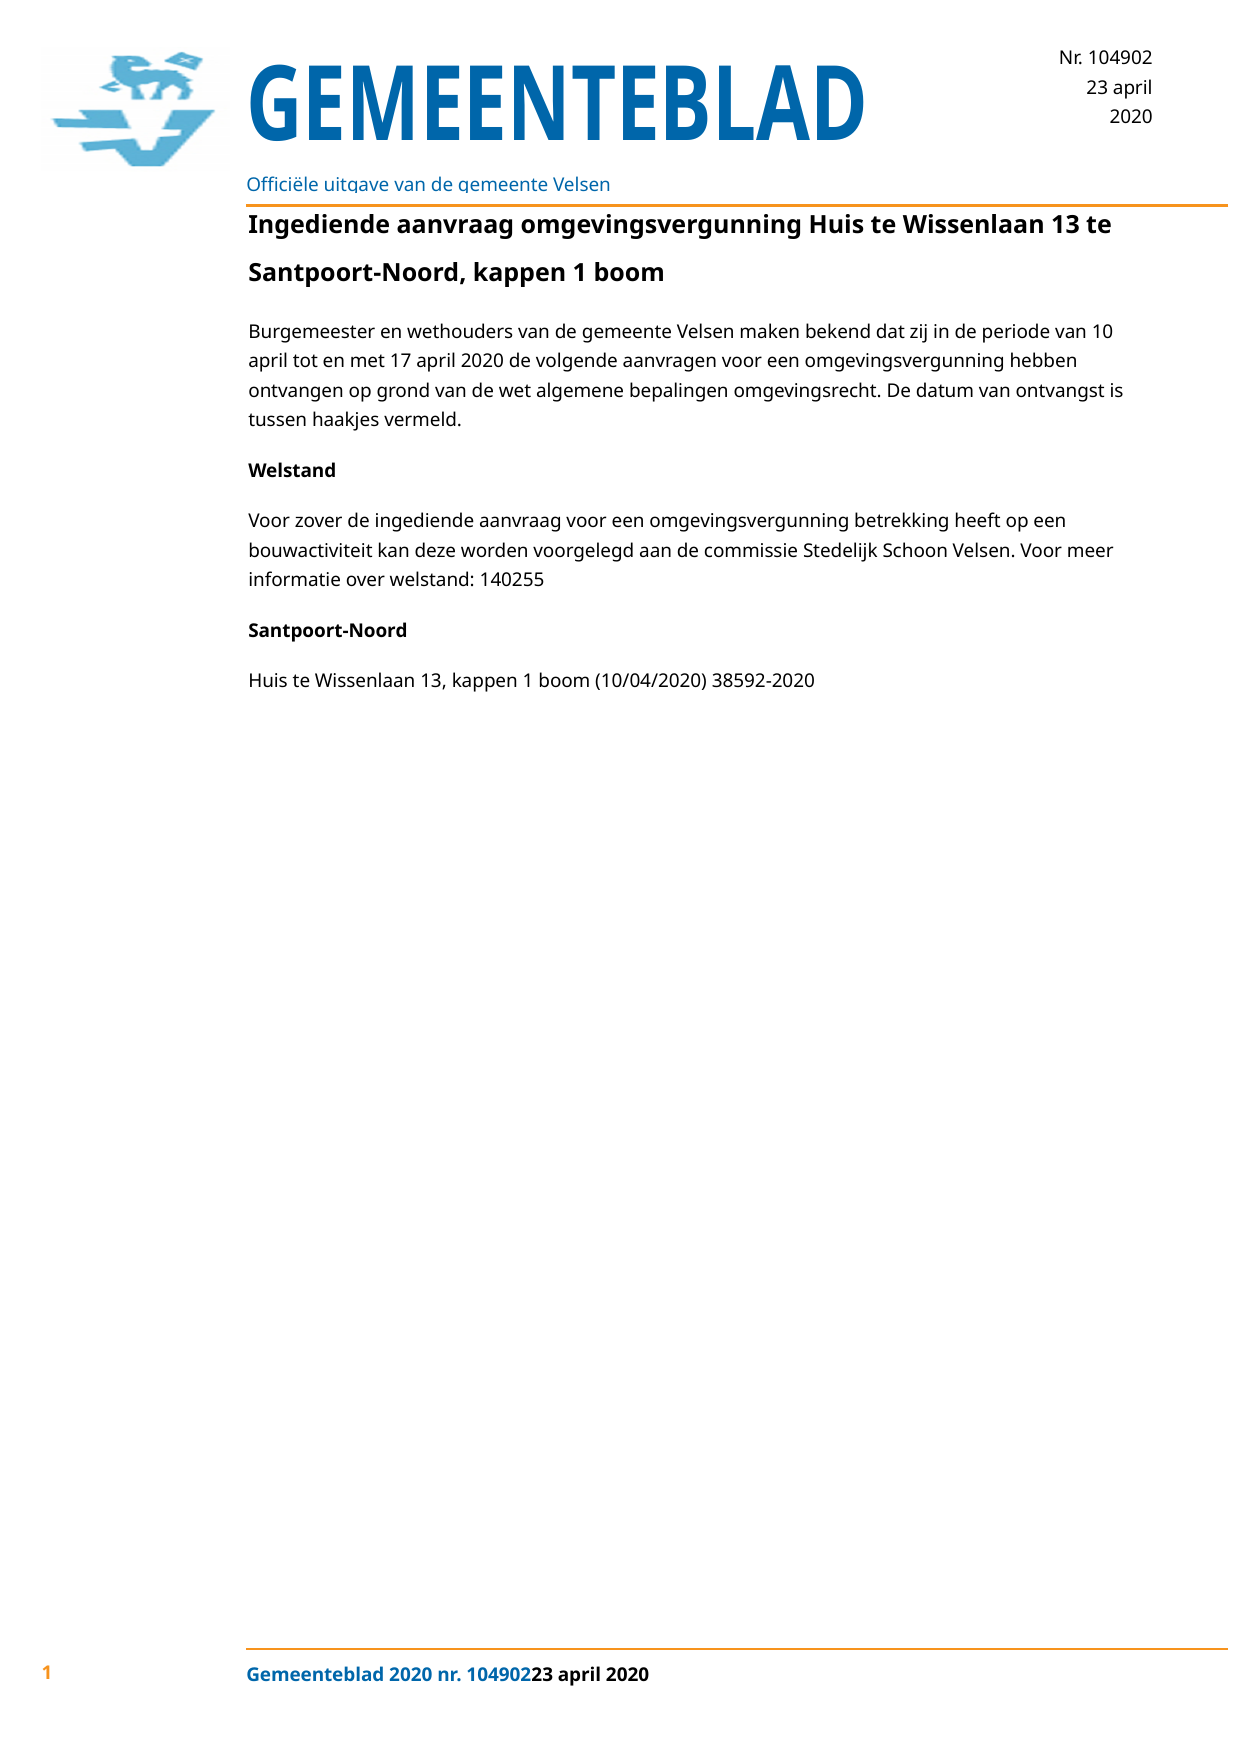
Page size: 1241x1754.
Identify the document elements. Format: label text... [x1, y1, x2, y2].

text Voor zover de ingediende aanvraag voor een omgevingsvergunning betrekking heeft op een bouwactiviteit kan deze worden voorgelegd aan de commissie Stedelijk Schoon Velsen. Voor meer informatie over welstand: 140255 [248, 507, 1152, 592]
text Welstand [248, 457, 1152, 483]
text Burgemeester en wethouders van de gemeente Velsen maken bekend dat zij in de periode van 10 april tot en met 17 april 2020 de volgende aanvragen voor een omgevingsvergunning hebben ontvangen op grond van de wet algemene bepalingen omgevingsrecht. De datum van ontvangst is tussen haakjes vermeld. [248, 318, 1152, 432]
text Ingediende aanvraag omgevingsvergunning Huis te Wissenlaan 13 te Santpoort-Noord, kappen 1 boom [248, 207, 1152, 288]
text Santpoort-Noord [248, 617, 1152, 643]
picture [41, 47, 231, 172]
text Huis te Wissenlaan 13, kappen 1 boom (10/04/2020) 38592-2020 [248, 667, 1152, 693]
